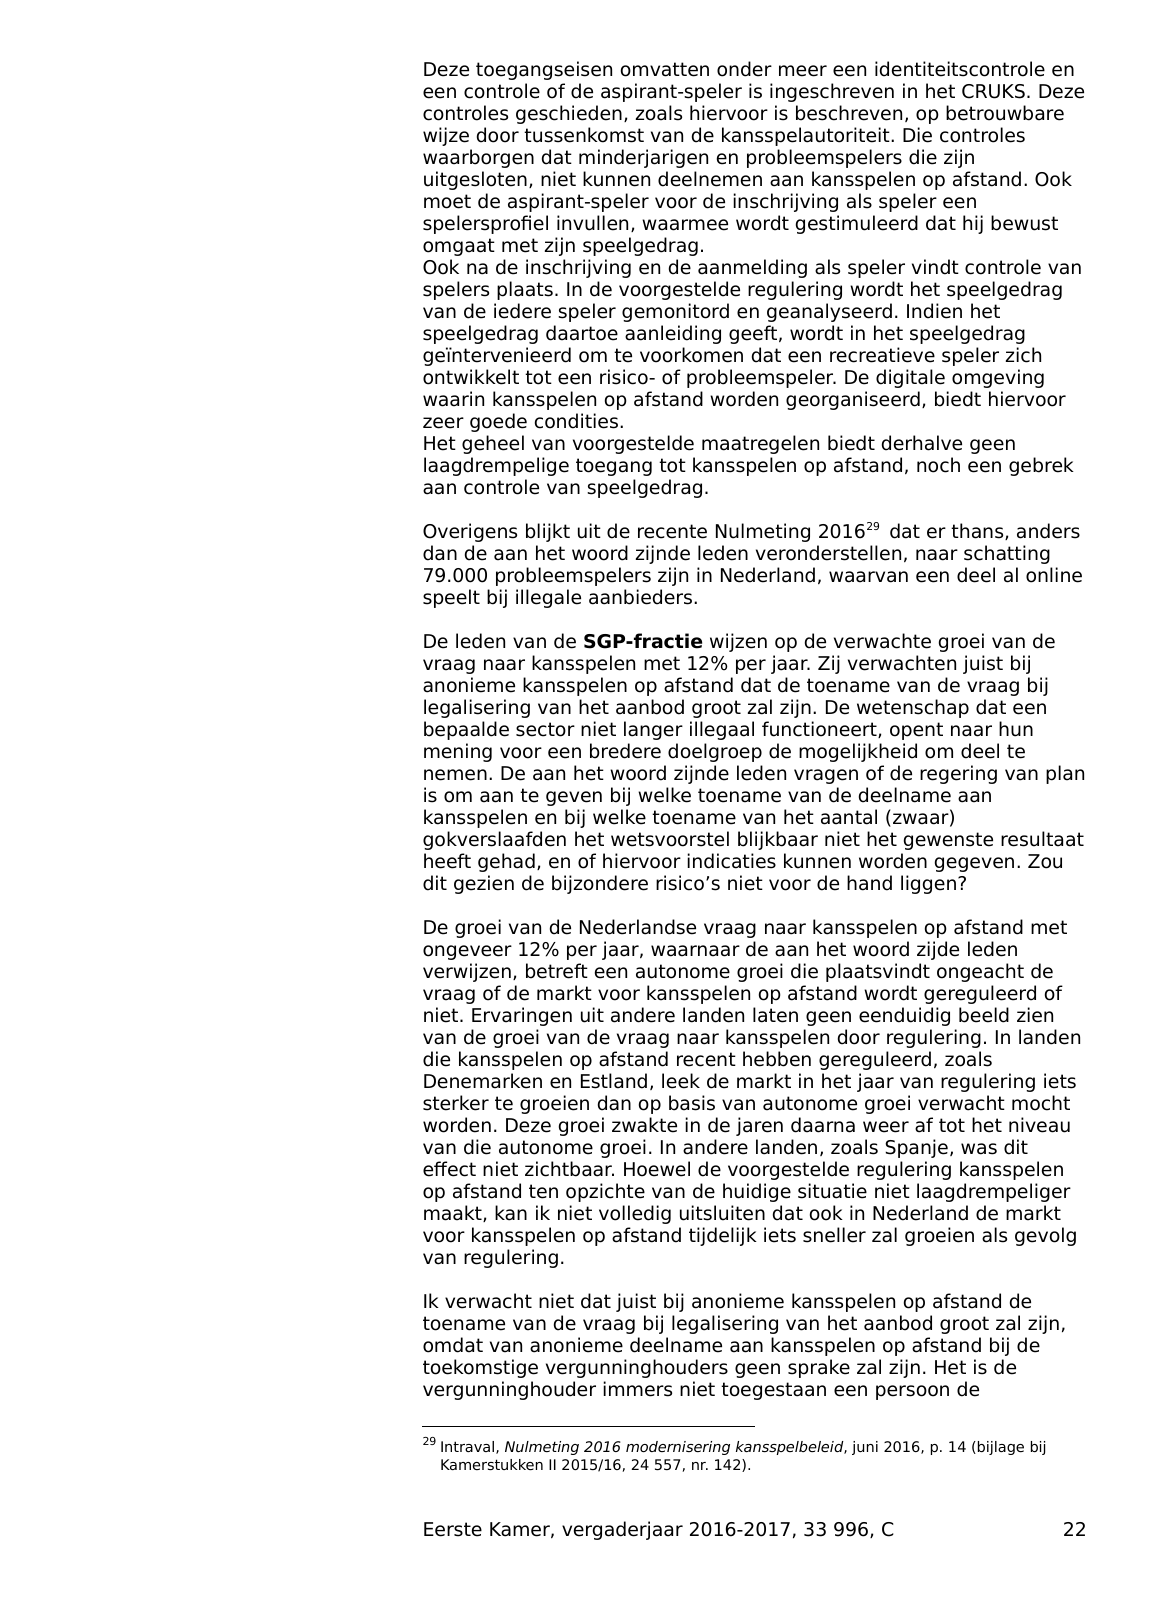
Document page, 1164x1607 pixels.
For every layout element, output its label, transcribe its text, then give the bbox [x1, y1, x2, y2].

text De leden van de SGP-fractie wijzen op de verwachte groei van de vraag naar kansspelen met 12% per jaar. Zij verwachten juist bij anonieme kansspelen op afstand dat de toename van de vraag bij legalisering van het aanbod groot zal zijn. De wetenschap dat een bepaalde sector niet langer illegaal functioneert, opent naar hun mening voor een bredere doelgroep de mogelijkheid om deel te nemen. De aan het woord zijnde leden vragen of de regering van plan is om aan te geven bij welke toename van de deelname aan kansspelen en bij welke toename van het aantal (zwaar) gokverslaafden het wetsvoorstel blijkbaar niet het gewenste resultaat heeft gehad, en of hiervoor indicaties kunnen worden gegeven. Zou dit gezien de bijzondere risico’s niet voor de hand liggen? [422, 631, 1087, 895]
text Overigens blijkt uit de recente Nulmeting 2016 dat er thans, anders dan de aan het woord zijnde leden veronderstellen, naar schatting 79.000 probleemspelers zijn in Nederland, waarvan een deel al online speelt bij illegale aanbieders. [422, 521, 1087, 609]
text Ik verwacht niet dat juist bij anonieme kansspelen op afstand de toename van de vraag bij legalisering van het aanbod groot zal zijn, omdat van anonieme deelname aan kansspelen op afstand bij de toekomstige vergunninghouders geen sprake zal zijn. Het is de vergunninghouder immers niet toegestaan een persoon de [422, 1291, 1087, 1401]
text Het geheel van voorgestelde maatregelen biedt derhalve geen laagdrempelige toegang tot kansspelen op afstand, noch een gebrek aan controle van speelgedrag. [422, 433, 1087, 499]
text Intraval, Nulmeting 2016 modernisering kansspelbeleid, juni 2016, p. 14 (bijlage bij Kamerstukken II 2015/16, 24 557, nr. 142). [422, 1435, 1087, 1474]
text Deze toegangseisen omvatten onder meer een identiteitscontrole en een controle of de aspirant-speler is ingeschreven in het CRUKS. Deze controles geschieden, zoals hiervoor is beschreven, op betrouwbare wijze door tussenkomst van de kansspelautoriteit. Die controles waarborgen dat minderjarigen en probleemspelers die zijn uitgesloten, niet kunnen deelnemen aan kansspelen op afstand. Ook moet de aspirant-speler voor de inschrijving als speler een spelersprofiel invullen, waarmee wordt gestimuleerd dat hij bewust omgaat met zijn speelgedrag. [422, 59, 1087, 257]
text De groei van de Nederlandse vraag naar kansspelen op afstand met ongeveer 12% per jaar, waarnaar de aan het woord zijde leden verwijzen, betreft een autonome groei die plaatsvindt ongeacht de vraag of de markt voor kansspelen op afstand wordt gereguleerd of niet. Ervaringen uit andere landen laten geen eenduidig beeld zien van de groei van de vraag naar kansspelen door regulering. In landen die kansspelen op afstand recent hebben gereguleerd, zoals Denemarken en Estland, leek de markt in het jaar van regulering iets sterker te groeien dan op basis van autonome groei verwacht mocht worden. Deze groei zwakte in de jaren daarna weer af tot het niveau van die autonome groei. In andere landen, zoals Spanje, was dit effect niet zichtbaar. Hoewel de voorgestelde regulering kansspelen op afstand ten opzichte van de huidige situatie niet laagdrempeliger maakt, kan ik niet volledig uitsluiten dat ook in Nederland de markt voor kansspelen op afstand tijdelijk iets sneller zal groeien als gevolg van regulering. [422, 917, 1087, 1268]
text Ook na de inschrijving en de aanmelding als speler vindt controle van spelers plaats. In de voorgestelde regulering wordt het speelgedrag van de iedere speler gemonitord en geanalyseerd. Indien het speelgedrag daartoe aanleiding geeft, wordt in het speelgedrag geïntervenieerd om te voorkomen dat een recreatieve speler zich ontwikkelt tot een risico- of probleemspeler. De digitale omgeving waarin kansspelen op afstand worden georganiseerd, biedt hiervoor zeer goede condities. [422, 257, 1087, 433]
